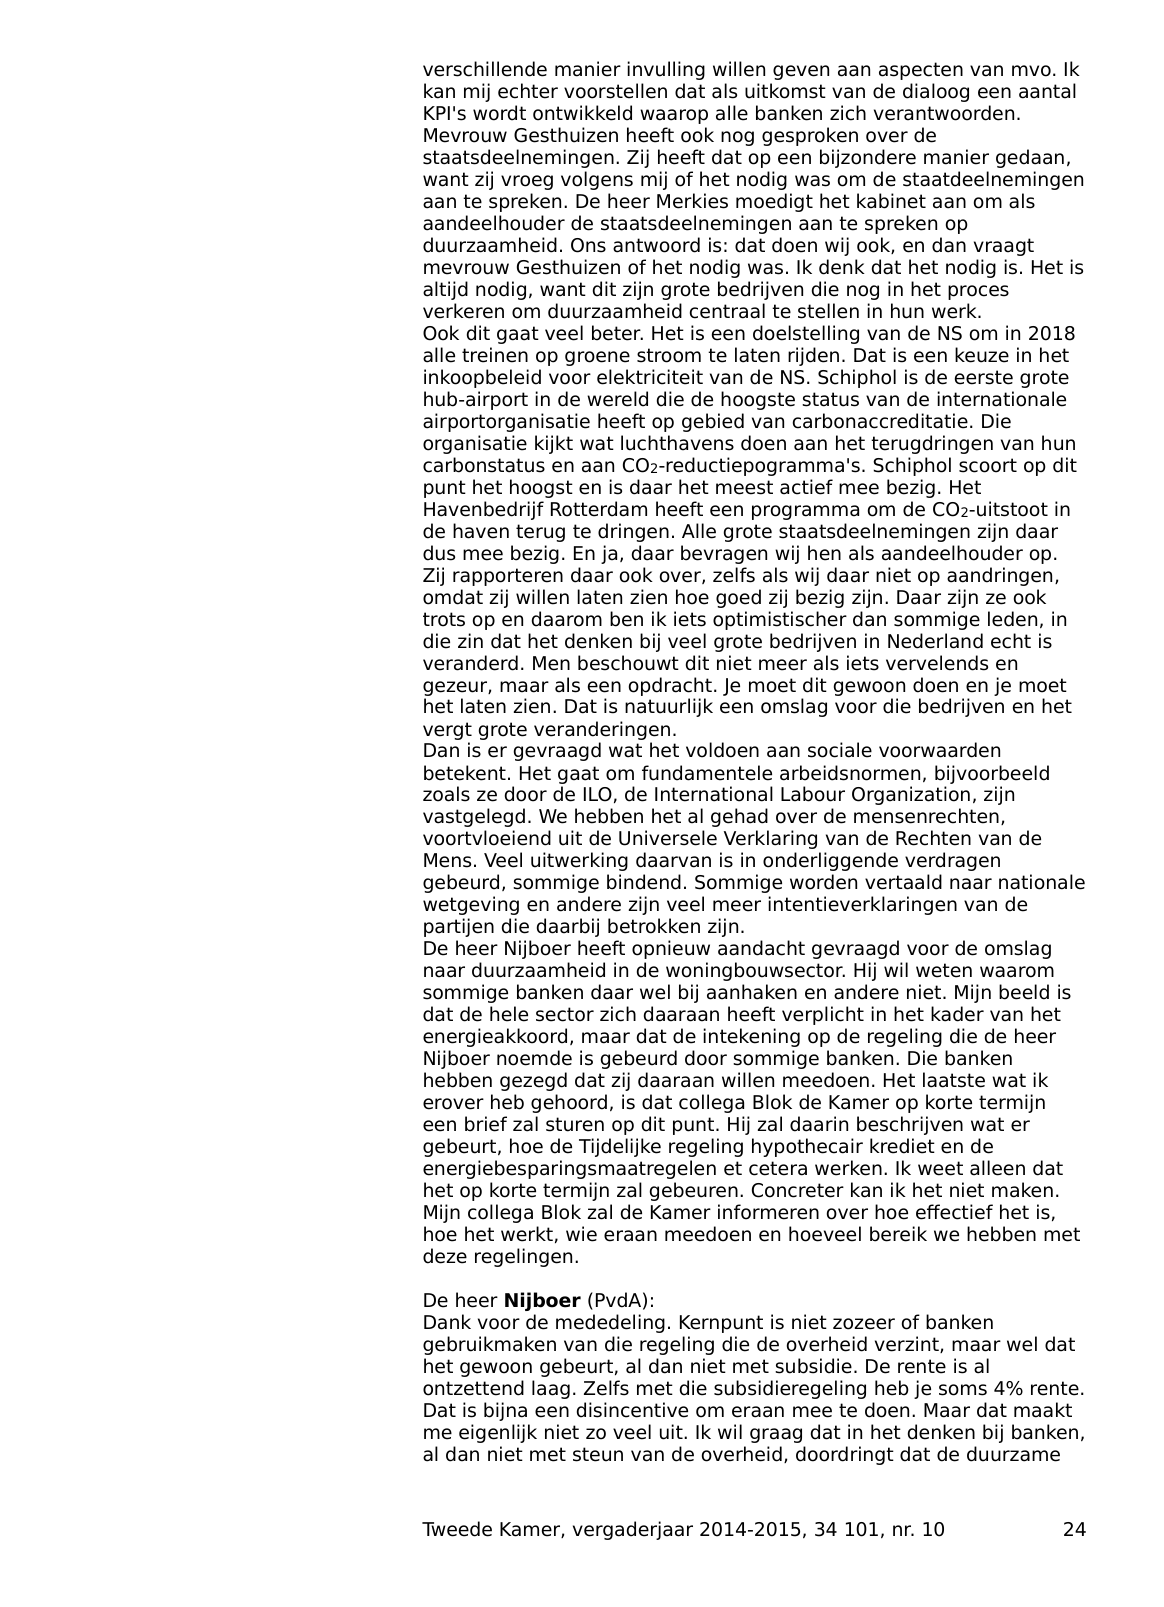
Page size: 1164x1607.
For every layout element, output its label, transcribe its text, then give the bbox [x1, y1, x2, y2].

text Ook dit gaat veel beter. Het is een doelstelling van de NS om in 2018 alle treinen op groene stroom te laten rijden. Dat is een keuze in het inkoopbeleid voor elektriciteit van de NS. Schiphol is de eerste grote hub-airport in de wereld die de hoogste status van de internationale airportorganisatie heeft op gebied van carbonaccreditatie. Die organisatie kijkt wat luchthavens doen aan het terugdringen van hun carbonstatus en aan CO2-reductiepogramma's. Schiphol scoort op dit punt het hoogst en is daar het meest actief mee bezig. Het Havenbedrijf Rotterdam heeft een programma om de CO2-uitstoot in de haven terug te dringen. Alle grote staatsdeelnemingen zijn daar dus mee bezig. En ja, daar bevragen wij hen als aandeelhouder op. Zij rapporteren daar ook over, zelfs als wij daar niet op aandringen, omdat zij willen laten zien hoe goed zij bezig zijn. Daar zijn ze ook trots op en daarom ben ik iets optimistischer dan sommige leden, in die zin dat het denken bij veel grote bedrijven in Nederland echt is veranderd. Men beschouwt dit niet meer als iets vervelends en gezeur, maar als een opdracht. Je moet dit gewoon doen en je moet het laten zien. Dat is natuurlijk een omslag voor die bedrijven en het vergt grote veranderingen. [422, 323, 1087, 740]
text Dan is er gevraagd wat het voldoen aan sociale voorwaarden betekent. Het gaat om fundamentele arbeidsnormen, bijvoorbeeld zoals ze door de ILO, de International Labour Organization, zijn vastgelegd. We hebben het al gehad over de mensenrechten, voortvloeiend uit de Universele Verklaring van de Rechten van de Mens. Veel uitwerking daarvan is in onderliggende verdragen gebeurd, sommige bindend. Sommige worden vertaald naar nationale wetgeving en andere zijn veel meer intentieverklaringen van de partijen die daarbij betrokken zijn. [422, 740, 1087, 938]
text verschillende manier invulling willen geven aan aspecten van mvo. Ik kan mij echter voorstellen dat als uitkomst van de dialoog een aantal KPI's wordt ontwikkeld waarop alle banken zich verantwoorden. [422, 59, 1087, 125]
text Mevrouw Gesthuizen heeft ook nog gesproken over de staatsdeelnemingen. Zij heeft dat op een bijzondere manier gedaan, want zij vroeg volgens mij of het nodig was om de staatdeelnemingen aan te spreken. De heer Merkies moedigt het kabinet aan om als aandeelhouder de staatsdeelnemingen aan te spreken op duurzaamheid. Ons antwoord is: dat doen wij ook, en dan vraagt mevrouw Gesthuizen of het nodig was. Ik denk dat het nodig is. Het is altijd nodig, want dit zijn grote bedrijven die nog in het proces verkeren om duurzaamheid centraal te stellen in hun werk. [422, 125, 1087, 323]
text De heer Nijboer (PvdA): [422, 1290, 1087, 1312]
text De heer Nijboer heeft opnieuw aandacht gevraagd voor de omslag naar duurzaamheid in de woningbouwsector. Hij wil weten waarom sommige banken daar wel bij aanhaken en andere niet. Mijn beeld is dat de hele sector zich daaraan heeft verplicht in het kader van het energieakkoord, maar dat de intekening op de regeling die de heer Nijboer noemde is gebeurd door sommige banken. Die banken hebben gezegd dat zij daaraan willen meedoen. Het laatste wat ik erover heb gehoord, is dat collega Blok de Kamer op korte termijn een brief zal sturen op dit punt. Hij zal daarin beschrijven wat er gebeurt, hoe de Tijdelijke regeling hypothecair krediet en de energiebesparingsmaatregelen et cetera werken. Ik weet alleen dat het op korte termijn zal gebeuren. Concreter kan ik het niet maken. Mijn collega Blok zal de Kamer informeren over hoe effectief het is, hoe het werkt, wie eraan meedoen en hoeveel bereik we hebben met deze regelingen. [422, 938, 1087, 1268]
text Dank voor de mededeling. Kernpunt is niet zozeer of banken gebruikmaken van die regeling die de overheid verzint, maar wel dat het gewoon gebeurt, al dan niet met subsidie. De rente is al ontzettend laag. Zelfs met die subsidieregeling heb je soms 4% rente. Dat is bijna een disincentive om eraan mee te doen. Maar dat maakt me eigenlijk niet zo veel uit. Ik wil graag dat in het denken bij banken, al dan niet met steun van de overheid, doordringt dat de duurzame [422, 1312, 1087, 1466]
